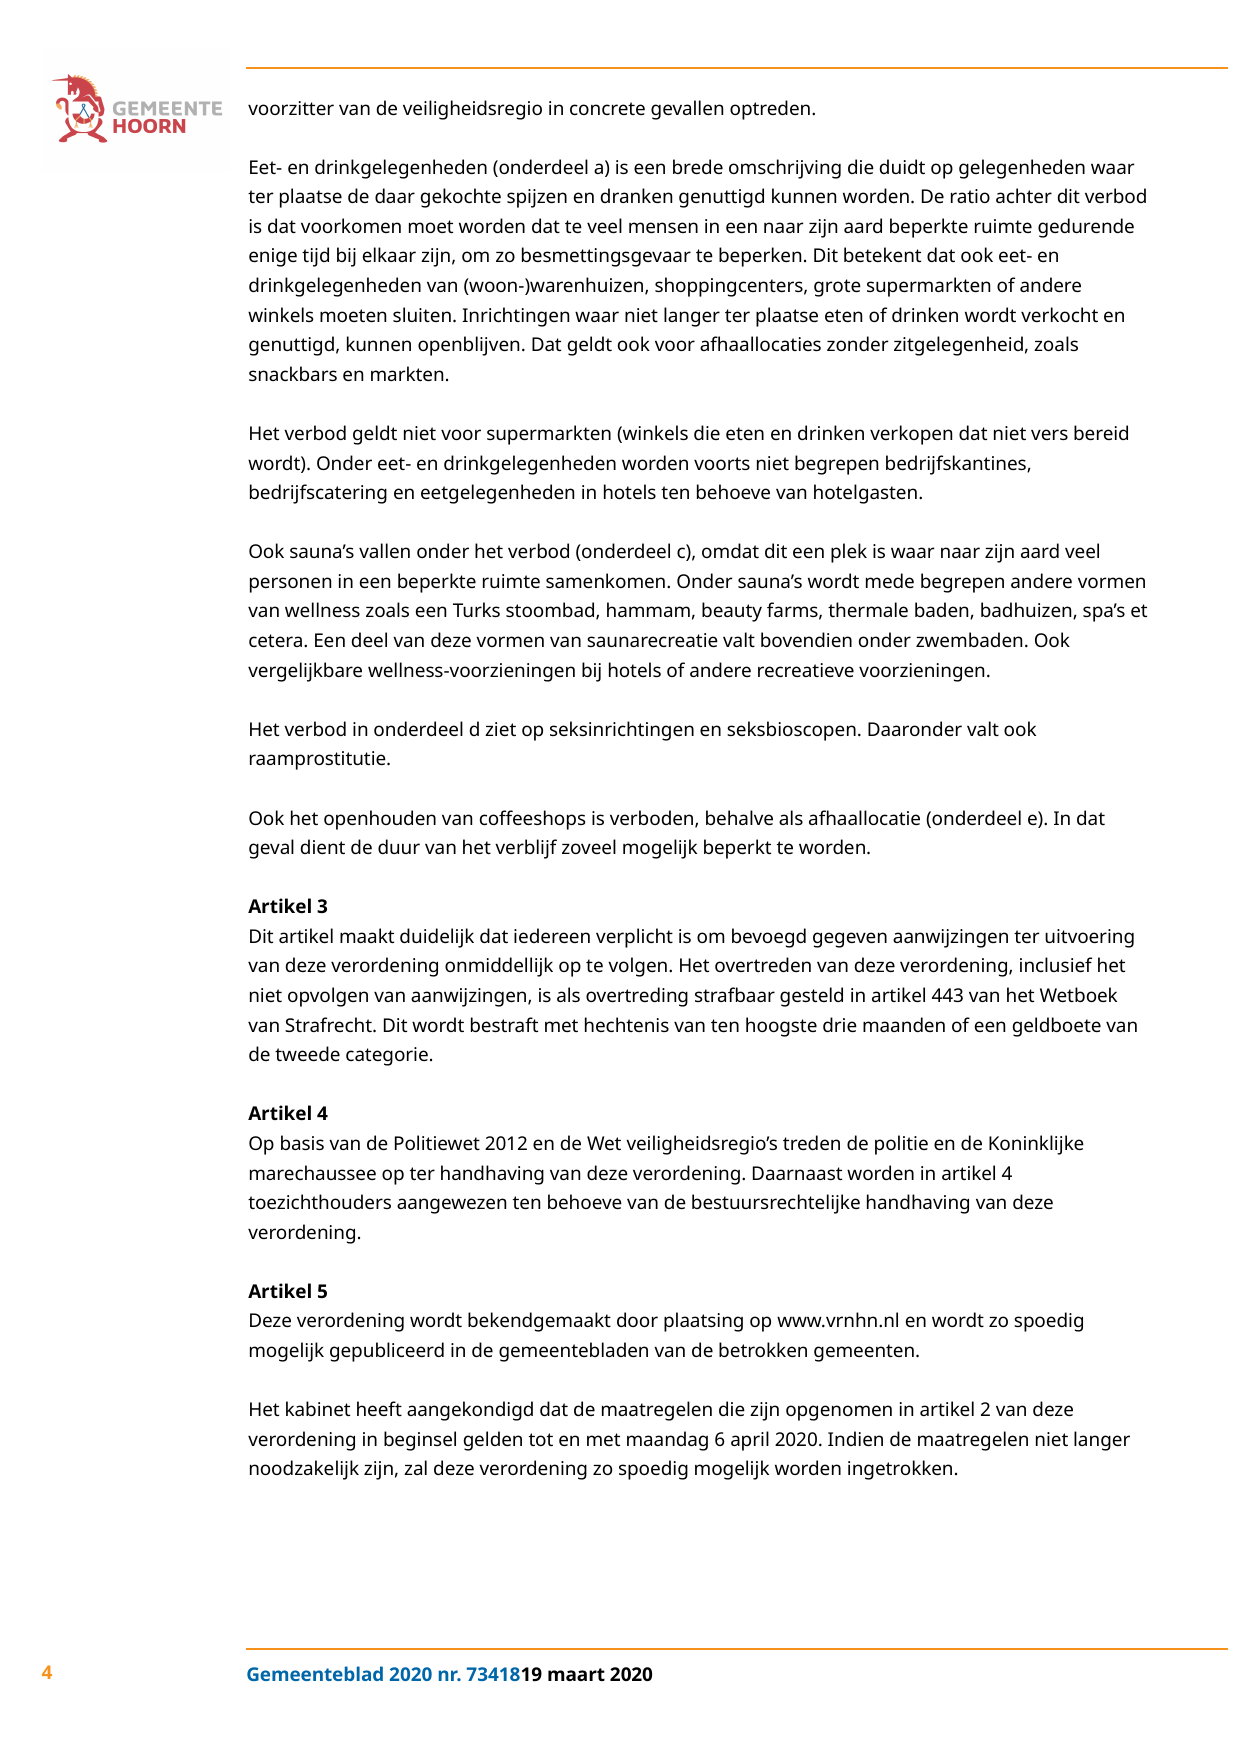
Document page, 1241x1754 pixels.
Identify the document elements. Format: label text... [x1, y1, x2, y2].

text Artikel 3 [248, 893, 1152, 919]
text Dit artikel maakt duidelijk dat iedereen verplicht is om bevoegd gegeven aanwijzingen ter uitvoering van deze verordening onmiddellijk op te volgen. Het overtreden van deze verordening, inclusief het niet opvolgen van aanwijzingen, is als overtreding strafbaar gesteld in artikel 443 van het Wetboek van Strafrecht. Dit wordt bestraft met hechtenis van ten hoogste drie maanden of een geldboete van de tweede categorie. [248, 923, 1152, 1067]
text Eet- en drinkgelegenheden (onderdeel a) is een brede omschrijving die duidt op gelegenheden waar ter plaatse de daar gekochte spijzen en dranken genuttigd kunnen worden. De ratio achter dit verbod is dat voorkomen moet worden dat te veel mensen in een naar zijn aard beperkte ruimte gedurende enige tijd bij elkaar zijn, om zo besmettingsgevaar te beperken. Dit betekent dat ook eet- en drinkgelegenheden van (woon-)warenhuizen, shoppingcenters, grote supermarkten of andere winkels moeten sluiten. Inrichtingen waar niet langer ter plaatse eten of drinken wordt verkocht en genuttigd, kunnen openblijven. Dat geldt ook voor afhaallocaties zonder zitgelegenheid, zoals snackbars en markten. [248, 154, 1152, 387]
text Ook sauna’s vallen onder het verbod (onderdeel c), omdat dit een plek is waar naar zijn aard veel personen in een beperkte ruimte samenkomen. Onder sauna’s wordt mede begrepen andere vormen van wellness zoals een Turks stoombad, hammam, beauty farms, thermale baden, badhuizen, spa’s et cetera. Een deel van deze vormen van saunarecreatie valt bovendien onder zwembaden. Ook vergelijkbare wellness-voorzieningen bij hotels of andere recreatieve voorzieningen. [248, 538, 1152, 683]
text Het verbod geldt niet voor supermarkten (winkels die eten en drinken verkopen dat niet vers bereid wordt). Onder eet- en drinkgelegenheden worden voorts niet begrepen bedrijfskantines, bedrijfscatering en eetgelegenheden in hotels ten behoeve van hotelgasten. [248, 420, 1152, 505]
text Het verbod in onderdeel d ziet op seksinrichtingen en seksbioscopen. Daaronder valt ook raamprostitutie. [248, 716, 1152, 771]
text Het kabinet heeft aangekondigd dat de maatregelen die zijn opgenomen in artikel 2 van deze verordening in beginsel gelden tot en met maandag 6 april 2020. Indien de maatregelen niet langer noodzakelijk zijn, zal deze verordening zo spoedig mogelijk worden ingetrokken. [248, 1396, 1152, 1481]
text Deze verordening wordt bekendgemaakt door plaatsing op www.vrnhn.nl en wordt zo spoedig mogelijk gepubliceerd in de gemeentebladen van de betrokken gemeenten. [248, 1308, 1152, 1363]
text Artikel 4 [248, 1101, 1152, 1126]
text Artikel 5 [248, 1278, 1152, 1304]
text voorzitter van de veiligheidsregio in concrete gevallen optreden. [248, 95, 1152, 121]
picture [41, 47, 231, 172]
text Ook het openhouden van coffeeshops is verboden, behalve als afhaallocatie (onderdeel e). In dat geval dient de duur van het verblijf zoveel mogelijk beperkt te worden. [248, 805, 1152, 860]
text Op basis van de Politiewet 2012 en de Wet veiligheidsregio’s treden de politie en de Koninklijke marechaussee op ter handhaving van deze verordening. Daarnaast worden in artikel 4 toezichthouders aangewezen ten behoeve van de bestuursrechtelijke handhaving van deze verordening. [248, 1130, 1152, 1245]
